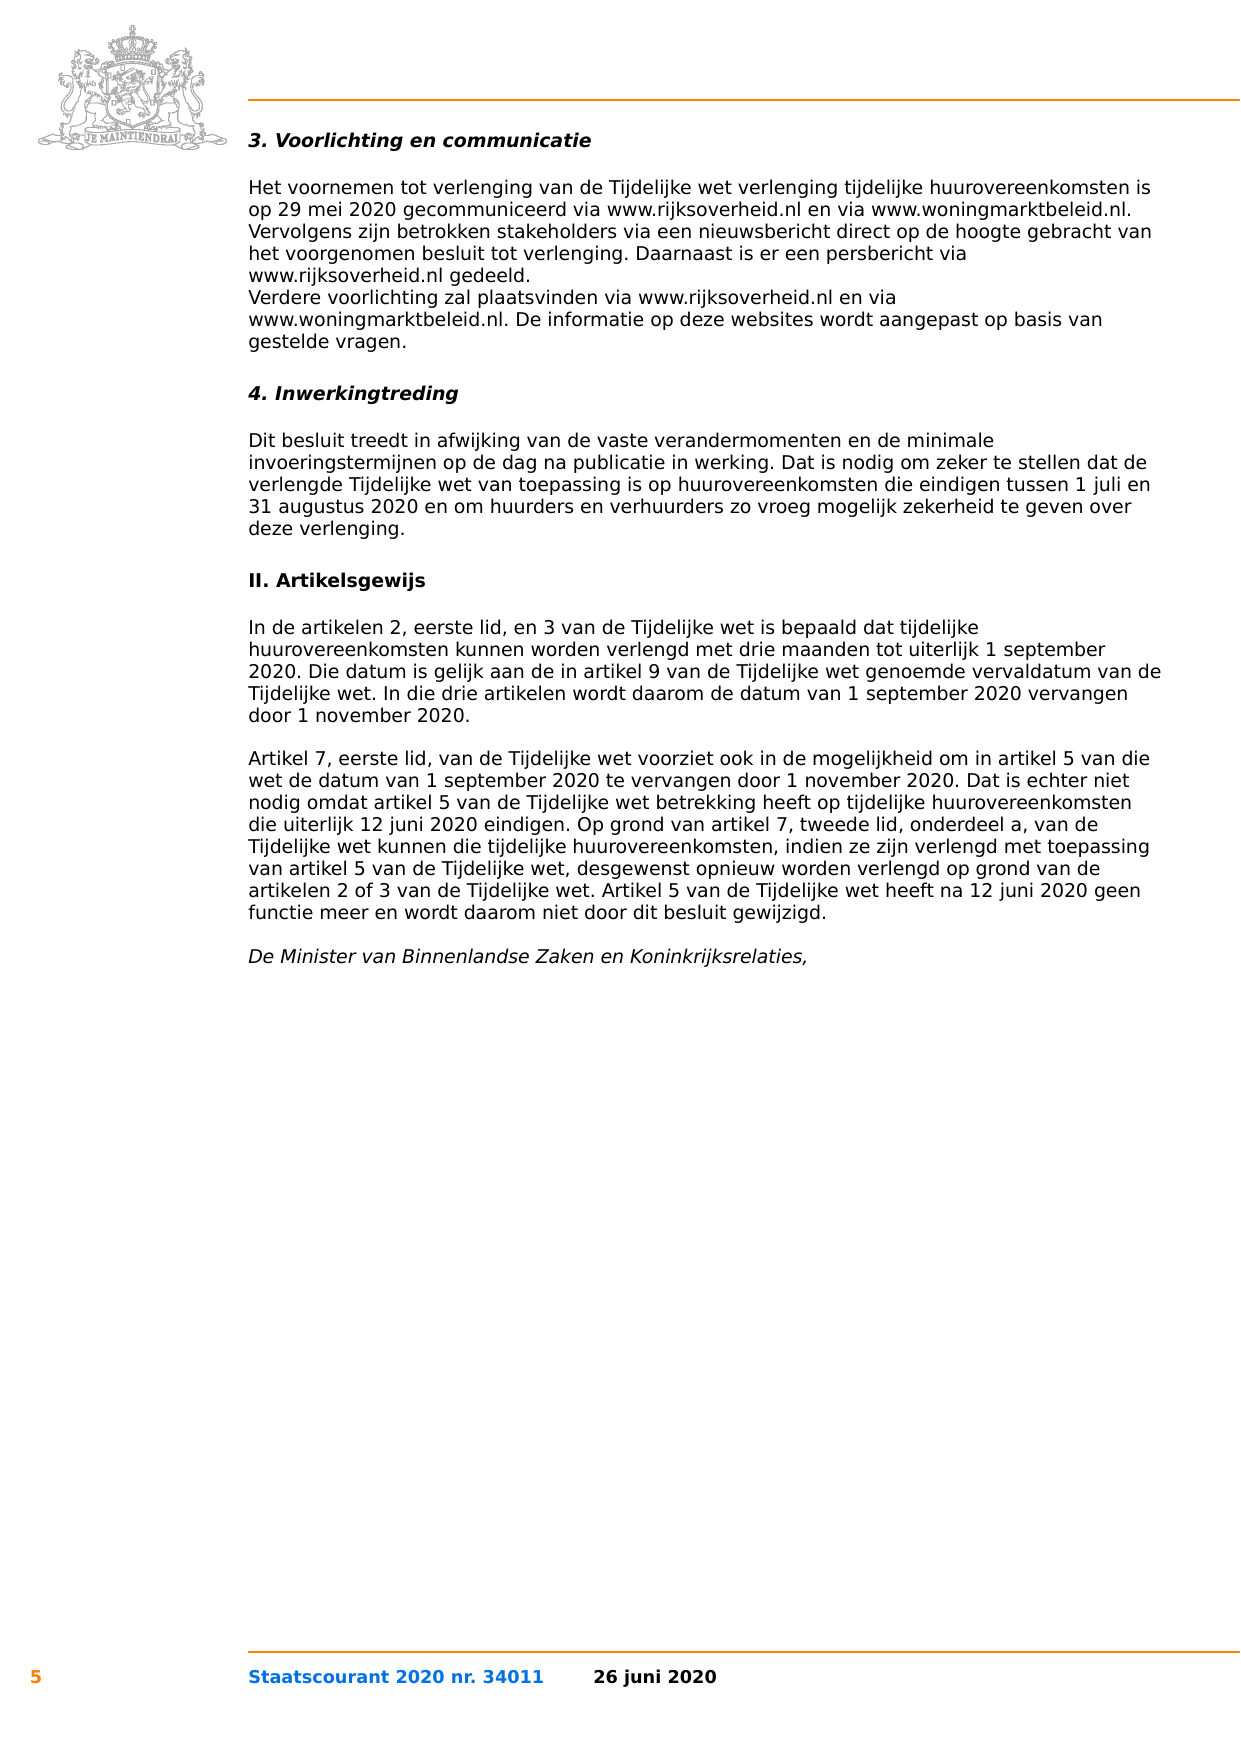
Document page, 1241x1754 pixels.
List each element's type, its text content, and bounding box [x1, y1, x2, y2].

text Vervolgens zijn betrokken stakeholders via een nieuwsbericht direct op de hoogte gebracht van het voorgenomen besluit tot verlenging. Daarnaast is er een persbericht via www.rijksoverheid.nl gedeeld. [248, 221, 1163, 287]
subtitle 3. Voorlichting en communicatie [248, 130, 1163, 152]
text In de artikelen 2, eerste lid, en 3 van de Tijdelijke wet is bepaald dat tijdelijke huurovereenkomsten kunnen worden verlengd met drie maanden tot uiterlijk 1 september 2020. Die datum is gelijk aan de in artikel 9 van de Tijdelijke wet genoemde vervaldatum van de Tijdelijke wet. In die drie artikelen wordt daarom de datum van 1 september 2020 vervangen door 1 november 2020. [248, 617, 1163, 726]
text Het voornemen tot verlenging van de Tijdelijke wet verlenging tijdelijke huurovereenkomsten is op 29 mei 2020 gecommuniceerd via www.rijksoverheid.nl en via www.woningmarktbeleid.nl. [248, 177, 1163, 221]
subtitle 4. Inwerkingtreding [248, 383, 1163, 405]
subtitle II. Artikelsgewijs [248, 569, 1163, 592]
picture [38, 25, 227, 150]
text Artikel 7, eerste lid, van de Tijdelijke wet voorziet ook in de mogelijkheid om in artikel 5 van die wet de datum van 1 september 2020 te vervangen door 1 november 2020. Dat is echter niet nodig omdat artikel 5 van de Tijdelijke wet betrekking heeft op tijdelijke huurovereenkomsten die uiterlijk 12 juni 2020 eindigen. Op grond van artikel 7, tweede lid, onderdeel a, van de Tijdelijke wet kunnen die tijdelijke huurovereenkomsten, indien ze zijn verlengd met toepassing van artikel 5 van de Tijdelijke wet, desgewenst opnieuw worden verlengd op grond van de artikelen 2 of 3 van de Tijdelijke wet. Artikel 5 van de Tijdelijke wet heeft na 12 juni 2020 geen functie meer en wordt daarom niet door dit besluit gewijzigd. [248, 748, 1163, 924]
text Verdere voorlichting zal plaatsvinden via www.rijksoverheid.nl en via www.woningmarktbeleid.nl. De informatie op deze websites wordt aangepast op basis van gestelde vragen. [248, 287, 1163, 353]
text De Minister van Binnenlandse Zaken en Koninkrijksrelaties, [248, 946, 1163, 968]
text Dit besluit treedt in afwijking van de vaste verandermomenten en de minimale invoeringstermijnen op de dag na publicatie in werking. Dat is nodig om zeker te stellen dat de verlengde Tijdelijke wet van toepassing is op huurovereenkomsten die eindigen tussen 1 juli en 31 augustus 2020 en om huurders en verhuurders zo vroeg mogelijk zekerheid te geven over deze verlenging. [248, 430, 1163, 539]
